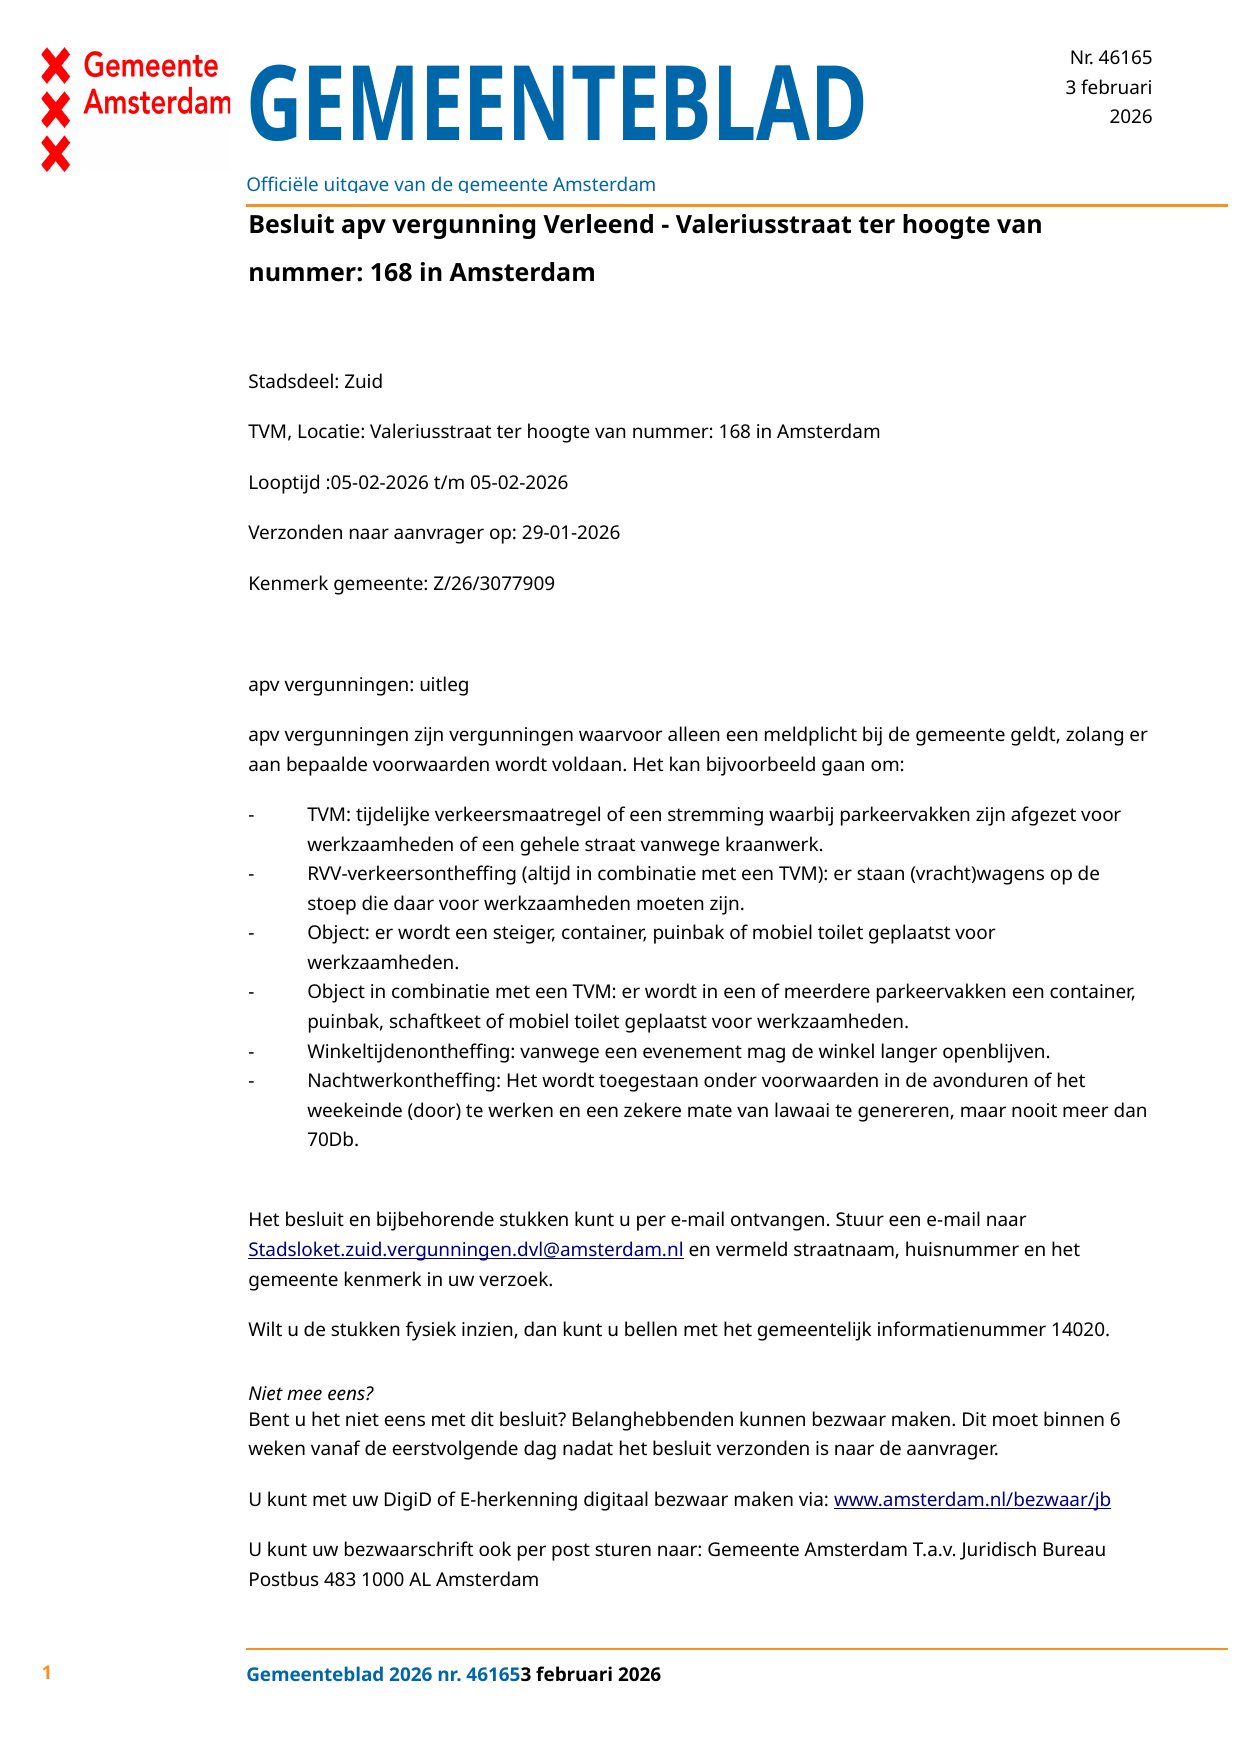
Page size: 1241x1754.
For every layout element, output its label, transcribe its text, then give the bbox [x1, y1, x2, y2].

text apv vergunningen zijn vergunningen waarvoor alleen een meldplicht bij de gemeente geldt, zolang er aan bepaalde voorwaarden wordt voldaan. Het kan bijvoorbeeld gaan om: [248, 721, 1152, 777]
text apv vergunningen: uitleg [248, 671, 1152, 697]
text Kenmerk gemeente: Z/26/3077909 [248, 570, 1152, 596]
list Nachtwerkontheffing: Het wordt toegestaan onder voorwaarden in de avonduren of het weekeinde (door) te werken en een zekere mate van lawaai te genereren, maar nooit meer dan 70Db. [248, 1067, 1152, 1152]
text Het besluit en bijbehorende stukken kunt u per e-mail ontvangen. Stuur een e-mail naar Stadsloket.zuid.vergunningen.dvl@amsterdam.nl en vermeld straatnaam, huisnummer en het gemeente kenmerk in uw verzoek. [248, 1207, 1152, 1292]
picture [41, 47, 231, 172]
text U kunt uw bezwaarschrift ook per post sturen naar: Gemeente Amsterdam T.a.v. Juridisch Bureau Postbus 483 1000 AL Amsterdam [248, 1536, 1152, 1592]
list Object: er wordt een steiger, container, puinbak of mobiel toilet geplaatst voor werkzaamheden. [248, 919, 1152, 975]
text Besluit apv vergunning Verleend - Valeriusstraat ter hoogte van nummer: 168 in Amsterdam [248, 207, 1152, 288]
text Looptijd :05-02-2026 t/m 05-02-2026 [248, 469, 1152, 495]
list RVV-verkeersontheffing (altijd in combinatie met een TVM): er staan (vracht)wagens op de stoep die daar voor werkzaamheden moeten zijn. [248, 860, 1152, 916]
list TVM: tijdelijke verkeersmaatregel of een stremming waarbij parkeervakken zijn afgezet voor werkzaamheden of een gehele straat vanwege kraanwerk. [248, 801, 1152, 857]
text Wilt u de stukken fysiek inzien, dan kunt u bellen met het gemeentelijk informatienummer 14020. [248, 1316, 1152, 1342]
text Verzonden naar aanvrager op: 29-01-2026 [248, 519, 1152, 545]
text Stadsdeel: Zuid [248, 368, 1152, 394]
list Object in combinatie met een TVM: er wordt in een of meerdere parkeervakken een container, puinbak, schaftkeet of mobiel toilet geplaatst voor werkzaamheden. [248, 979, 1152, 1034]
text U kunt met uw DigiD of E-herkenning digitaal bezwaar maken via: www.amsterdam.nl/bezwaar/jb [248, 1486, 1152, 1512]
text Bent u het niet eens met dit besluit? Belanghebbenden kunnen bezwaar maken. Dit moet binnen 6 weken vanaf de eerstvolgende dag nadat het besluit verzonden is naar de aanvrager. [248, 1406, 1152, 1461]
list Winkeltijdenontheffing: vanwege een evenement mag de winkel langer openblijven. [248, 1038, 1152, 1064]
text TVM, Locatie: Valeriusstraat ter hoogte van nummer: 168 in Amsterdam [248, 419, 1152, 444]
text Niet mee eens? [248, 1380, 1152, 1406]
